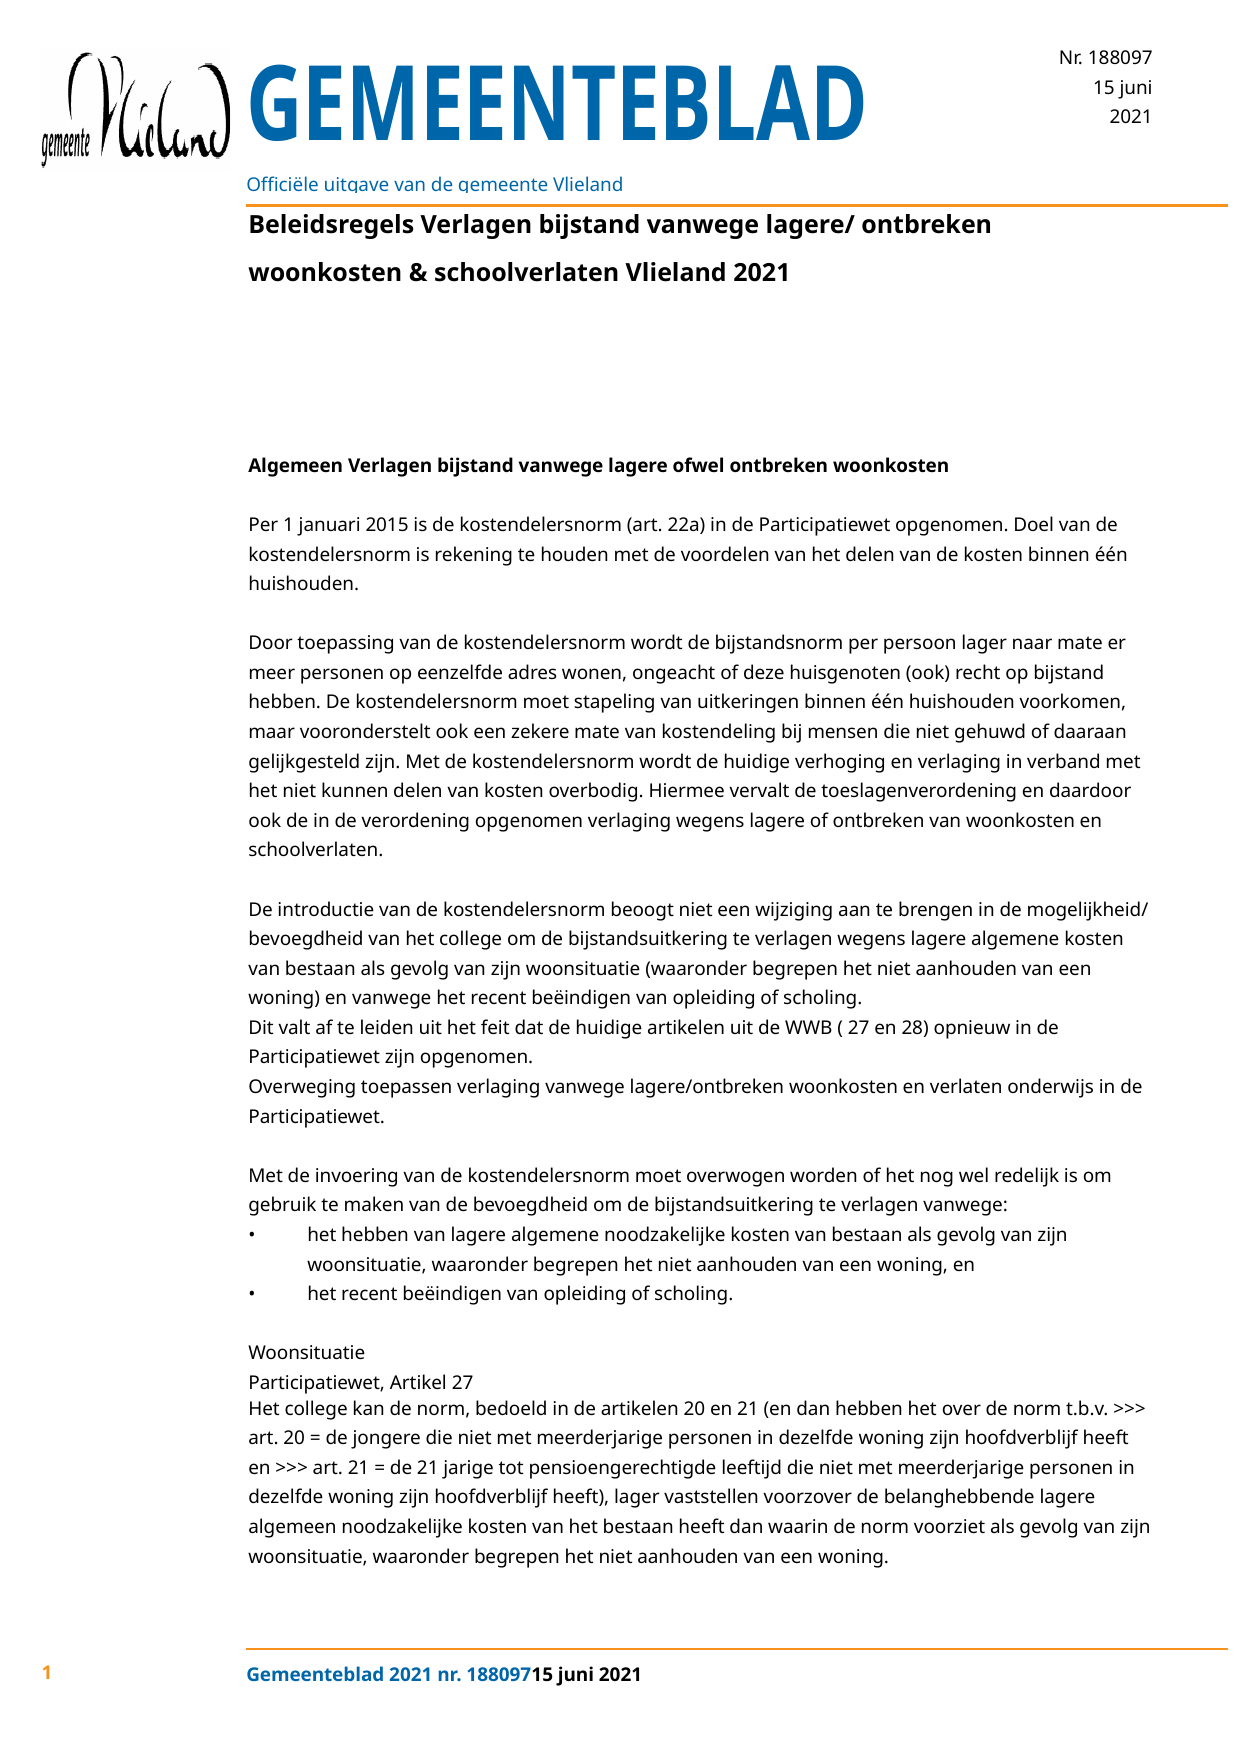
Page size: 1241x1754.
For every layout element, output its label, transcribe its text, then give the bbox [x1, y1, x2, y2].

table_cell Het college kan de norm, bedoeld in de artikelen 20 en 21 (en dan hebben het over de norm t.b.v. >>> art. 20 = de jongere die niet met meerderjarige personen in dezelfde woning zijn hoofdverblijf heeft en >>> art. 21 = de 21 jarige tot pensioengerechtigde leeftijd die niet met meerderjarige personen in dezelfde woning zijn hoofdverblijf heeft), lager vaststellen voorzover de belanghebbende lagere algemeen noodzakelijke kosten van het bestaan heeft dan waarin de norm voorziet als gevolg van zijn woonsituatie, waaronder begrepen het niet aanhouden van een woning. [248, 1395, 1152, 1569]
text Door toepassing van de kostendelersnorm wordt de bijstandsnorm per persoon lager naar mate er meer personen op eenzelfde adres wonen, ongeacht of deze huisgenoten (ook) recht op bijstand hebben. De kostendelersnorm moet stapeling van uitkeringen binnen één huishouden voorkomen, maar vooronderstelt ook een zekere mate van kostendeling bij mensen die niet gehuwd of daaraan gelijkgesteld zijn. Met de kostendelersnorm wordt de huidige verhoging en verlaging in verband met het niet kunnen delen van kosten overbodig. Hiermee vervalt de toeslagenverordening en daardoor ook de in de verordening opgenomen verlaging wegens lagere of ontbreken van woonkosten en schoolverlaten. [248, 629, 1152, 862]
text Woonsituatie [248, 1339, 1152, 1365]
picture [41, 47, 231, 172]
text Dit valt af te leiden uit het feit dat de huidige artikelen uit de WWB ( 27 en 28) opnieuw in de Participatiewet zijn opgenomen. [248, 1014, 1152, 1069]
table_header Participatiewet, Artikel 27 [248, 1369, 1152, 1395]
text Per 1 januari 2015 is de kostendelersnorm (art. 22a) in de Participatiewet opgenomen. Doel van de kostendelersnorm is rekening te houden met de voordelen van het delen van de kosten binnen één huishouden. [248, 511, 1152, 596]
text Algemeen Verlagen bijstand vanwege lagere ofwel ontbreken woonkosten [248, 452, 1152, 478]
text Met de invoering van de kostendelersnorm moet overwogen worden of het nog wel redelijk is om gebruik te maken van de bevoegdheid om de bijstandsuitkering te verlagen vanwege: [248, 1162, 1152, 1217]
list het recent beëindigen van opleiding of scholing. [248, 1280, 1152, 1306]
text Overweging toepassen verlaging vanwege lagere/ontbreken woonkosten en verlaten onderwijs in de Participatiewet. [248, 1073, 1152, 1129]
text De introductie van de kostendelersnorm beoogt niet een wijziging aan te brengen in de mogelijkheid/ bevoegdheid van het college om de bijstandsuitkering te verlagen wegens lagere algemene kosten van bestaan als gevolg van zijn woonsituatie (waaronder begrepen het niet aanhouden van een woning) en vanwege het recent beëindigen van opleiding of scholing. [248, 896, 1152, 1010]
text Beleidsregels Verlagen bijstand vanwege lagere/ ontbreken woonkosten & schoolverlaten Vlieland 2021 [248, 207, 1152, 288]
list het hebben van lagere algemene noodzakelijke kosten van bestaan als gevolg van zijn woonsituatie, waaronder begrepen het niet aanhouden van een woning, en [248, 1221, 1152, 1277]
